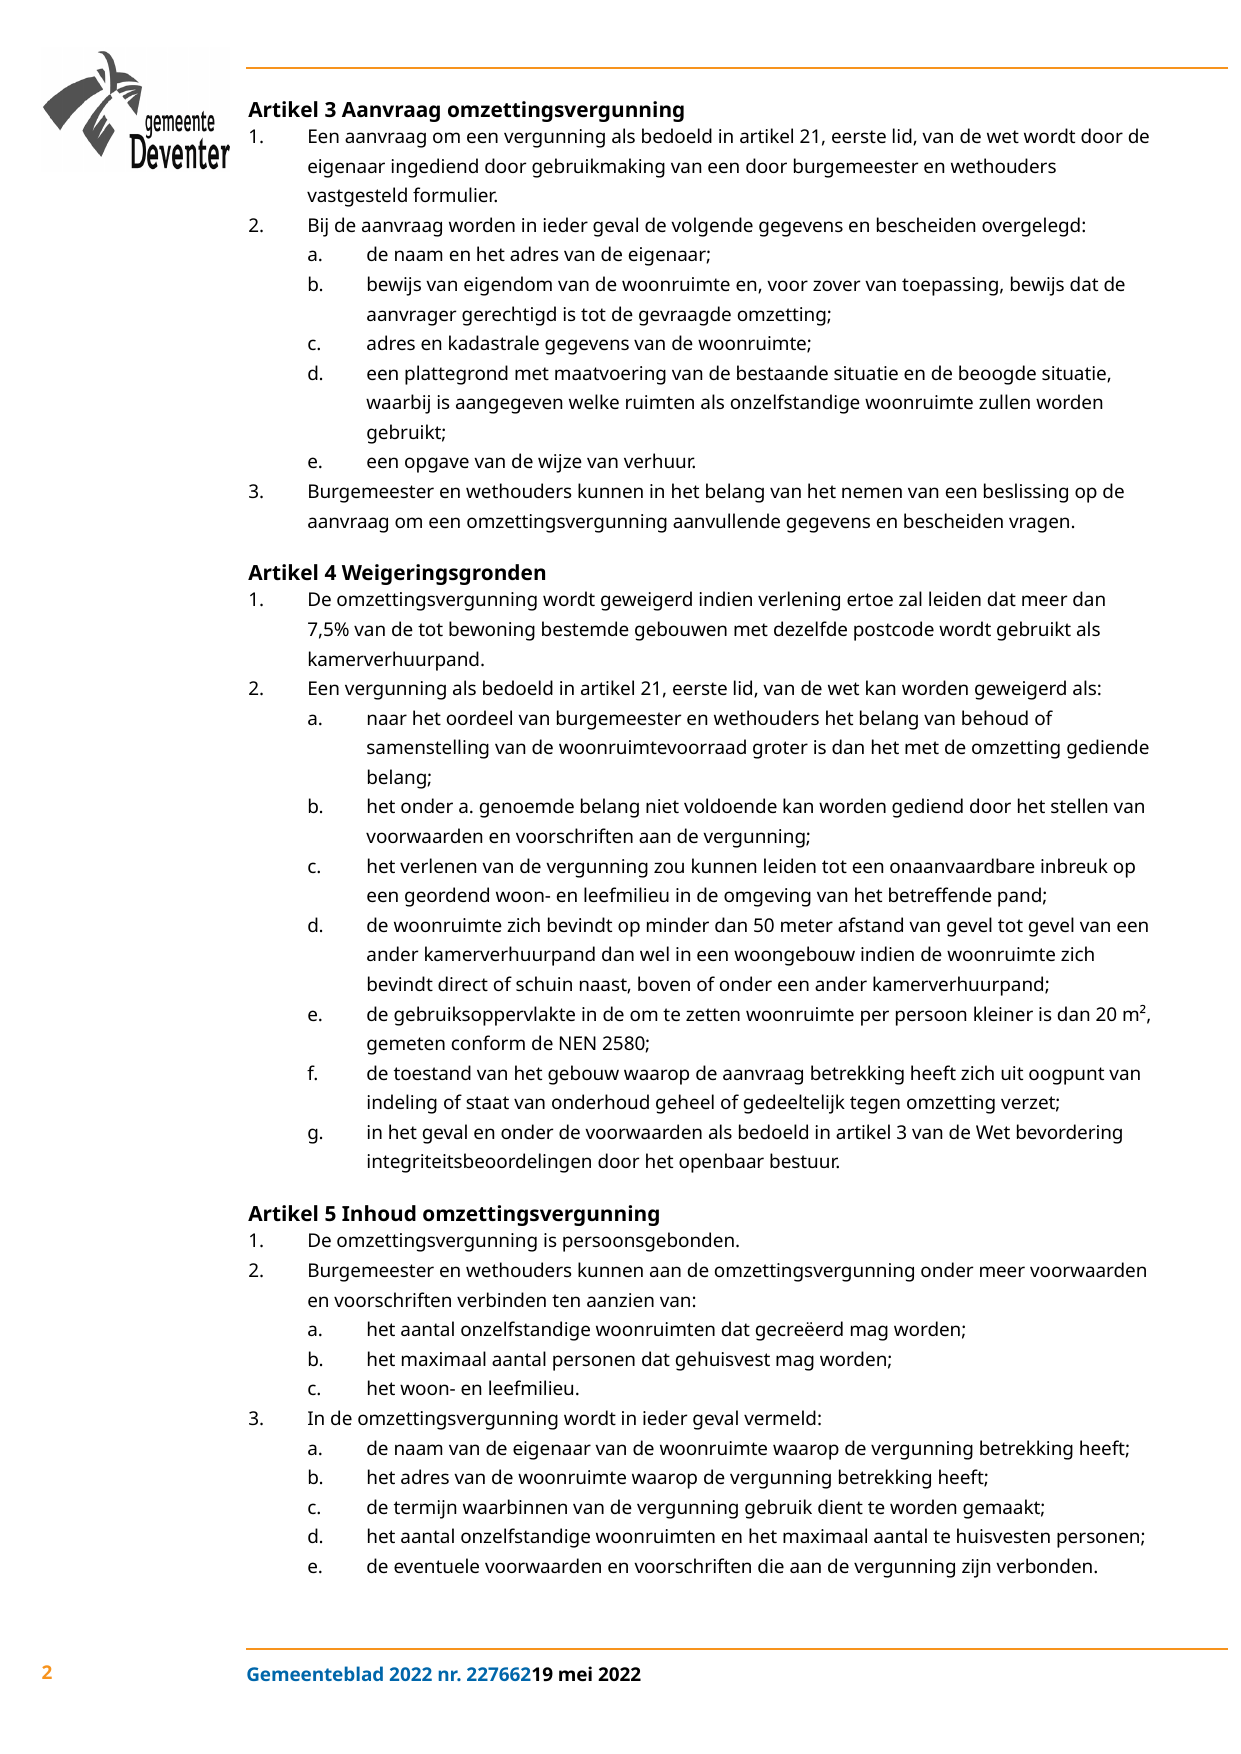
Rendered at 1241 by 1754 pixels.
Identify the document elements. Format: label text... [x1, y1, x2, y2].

list Bij de aanvraag worden in ieder geval de volgende gegevens en bescheiden overgelegd: [248, 212, 1152, 238]
list naar het oordeel van burgemeester en wethouders het belang van behoud of samenstelling van de woonruimtevoorraad groter is dan het met de omzetting gediende belang; [307, 705, 1152, 790]
list in het geval en onder de voorwaarden als bedoeld in artikel 3 van de Wet bevordering integriteitsbeoordelingen door het openbaar bestuur. [307, 1119, 1152, 1174]
list het verlenen van de vergunning zou kunnen leiden tot een onaanvaardbare inbreuk op een geordend woon- en leefmilieu in de omgeving van het betreffende pand; [307, 853, 1152, 908]
list Burgemeester en wethouders kunnen aan de omzettingsvergunning onder meer voorwaarden en voorschriften verbinden ten aanzien van: [248, 1257, 1152, 1312]
text Artikel 3 Aanvraag omzettingsvergunning [248, 95, 1152, 123]
list bewijs van eigendom van de woonruimte en, voor zover van toepassing, bewijs dat de aanvrager gerechtigd is tot de gevraagde omzetting; [307, 271, 1152, 326]
list het adres van de woonruimte waarop de vergunning betrekking heeft; [307, 1464, 1152, 1490]
list het aantal onzelfstandige woonruimten en het maximaal aantal te huisvesten personen; [307, 1523, 1152, 1549]
list de naam en het adres van de eigenaar; [307, 242, 1152, 267]
list de woonruimte zich bevindt op minder dan 50 meter afstand van gevel tot gevel van een ander kamerverhuurpand dan wel in een woongebouw indien de woonruimte zich bevindt direct of schuin naast, boven of onder een ander kamerverhuurpand; [307, 912, 1152, 997]
text Artikel 5 Inhoud omzettingsvergunning [248, 1199, 1152, 1228]
list het woon- en leefmilieu. [307, 1376, 1152, 1401]
list het maximaal aantal personen dat gehuisvest mag worden; [307, 1346, 1152, 1372]
list de gebruiksoppervlakte in de om te zetten woonruimte per persoon kleiner is dan 20 m², gemeten conform de NEN 2580; [307, 1001, 1152, 1056]
picture [41, 47, 231, 172]
list een opgave van de wijze van verhuur. [307, 449, 1152, 474]
list een plattegrond met maatvoering van de bestaande situatie en de beoogde situatie, waarbij is aangegeven welke ruimten als onzelfstandige woonruimte zullen worden gebruikt; [307, 360, 1152, 445]
list De omzettingsvergunning is persoonsgebonden. [248, 1228, 1152, 1253]
list de termijn waarbinnen van de vergunning gebruik dient te worden gemaakt; [307, 1494, 1152, 1519]
list de toestand van het gebouw waarop de aanvraag betrekking heeft zich uit oogpunt van indeling of staat van onderhoud geheel of gedeeltelijk tegen omzetting verzet; [307, 1060, 1152, 1115]
list Burgemeester en wethouders kunnen in het belang van het nemen van een beslissing op de aanvraag om een omzettingsvergunning aanvullende gegevens en bescheiden vragen. [248, 478, 1152, 533]
list het aantal onzelfstandige woonruimten dat gecreëerd mag worden; [307, 1316, 1152, 1342]
list de eventuele voorwaarden en voorschriften die aan de vergunning zijn verbonden. [307, 1553, 1152, 1579]
list Een vergunning als bedoeld in artikel 21, eerste lid, van de wet kan worden geweigerd als: [248, 675, 1152, 701]
list In de omzettingsvergunning wordt in ieder geval vermeld: [248, 1405, 1152, 1431]
list Een aanvraag om een vergunning als bedoeld in artikel 21, eerste lid, van de wet wordt door de eigenaar ingediend door gebruikmaking van een door burgemeester en wethouders vastgesteld formulier. [248, 123, 1152, 208]
list het onder a. genoemde belang niet voldoende kan worden gediend door het stellen van voorwaarden en voorschriften aan de vergunning; [307, 794, 1152, 849]
list de naam van de eigenaar van de woonruimte waarop de vergunning betrekking heeft; [307, 1435, 1152, 1460]
text Artikel 4 Weigeringsgronden [248, 558, 1152, 587]
list adres en kadastrale gegevens van de woonruimte; [307, 330, 1152, 356]
list De omzettingsvergunning wordt geweigerd indien verlening ertoe zal leiden dat meer dan 7,5% van de tot bewoning bestemde gebouwen met dezelfde postcode wordt gebruikt als kamerverhuurpand. [248, 587, 1152, 672]
